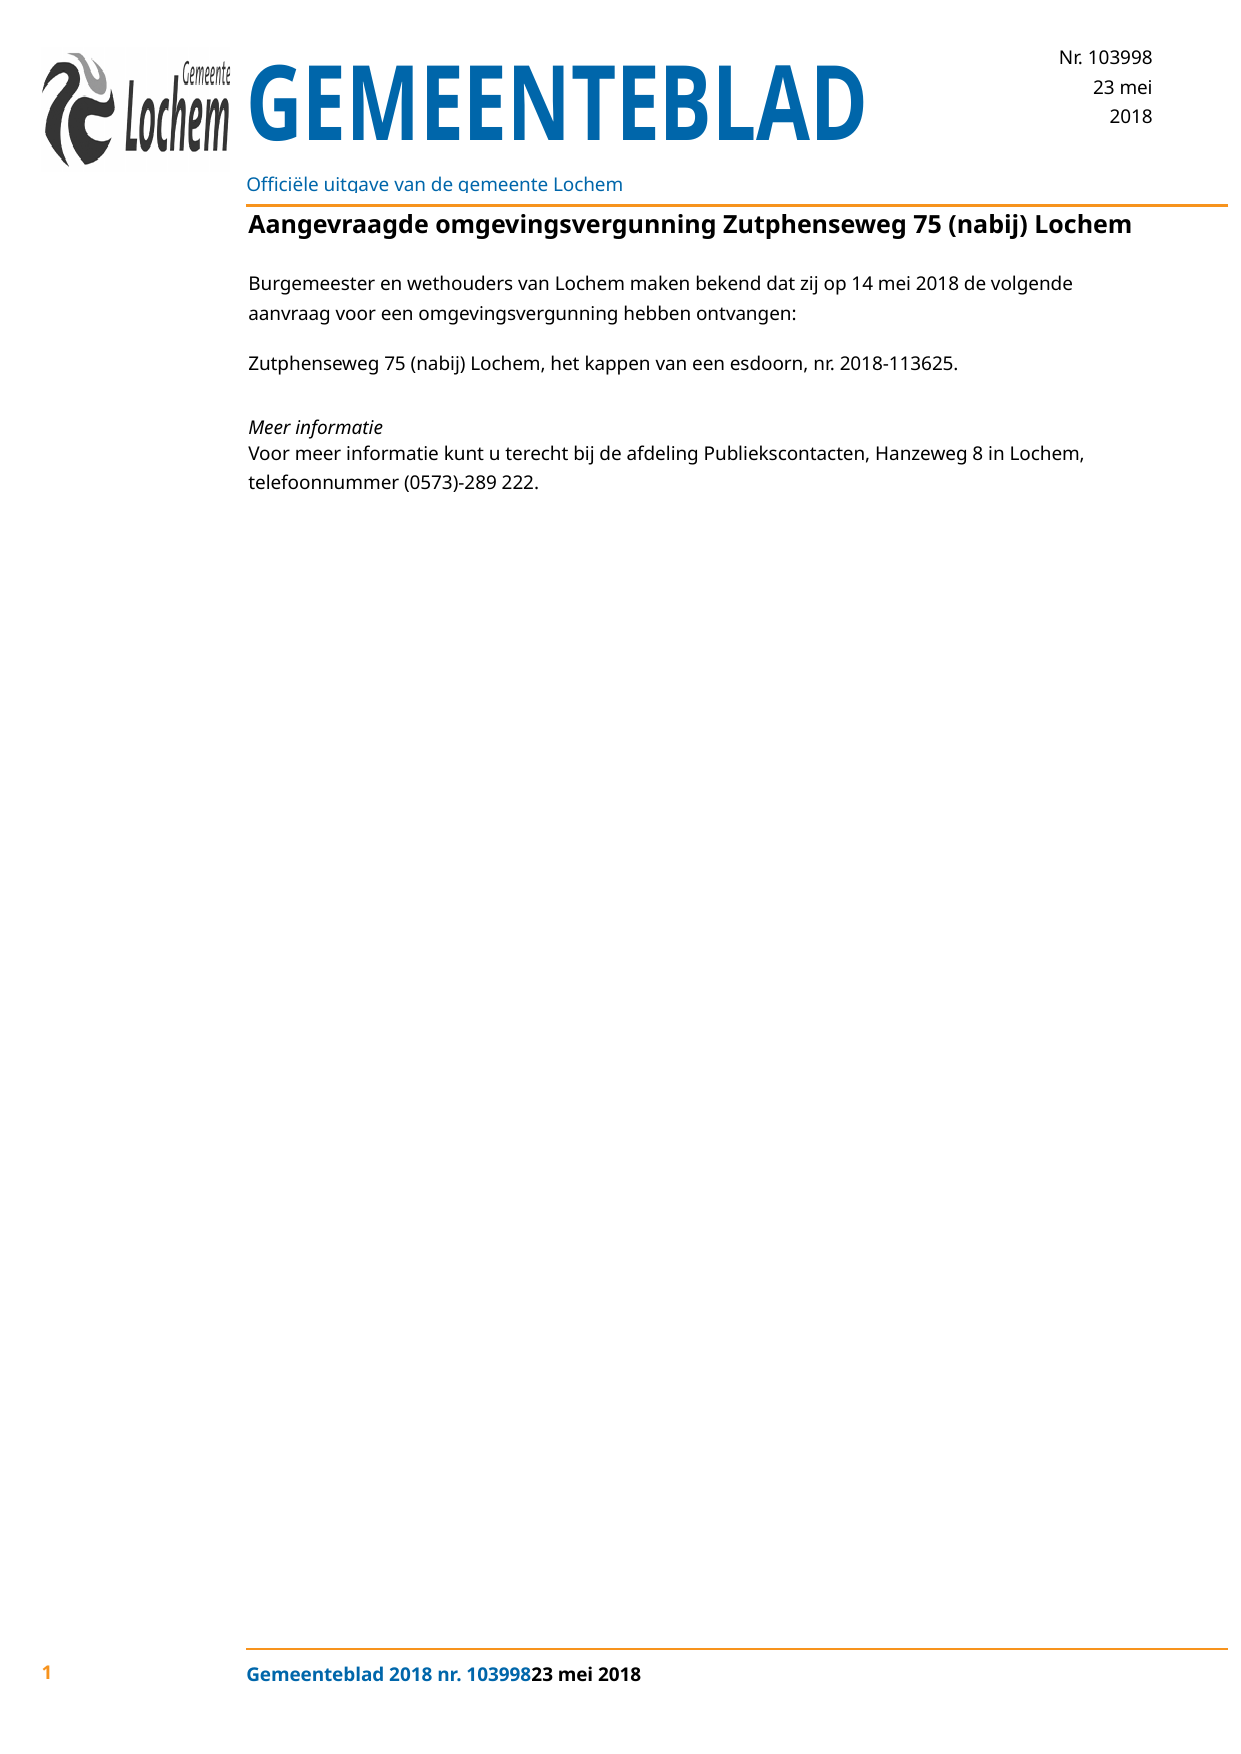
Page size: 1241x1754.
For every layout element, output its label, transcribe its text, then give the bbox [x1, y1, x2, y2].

picture [41, 47, 231, 172]
text Meer informatie [248, 414, 1152, 440]
text Aangevraagde omgevingsvergunning Zutphenseweg 75 (nabij) Lochem [248, 207, 1152, 241]
text Voor meer informatie kunt u terecht bij de afdeling Publiekscontacten, Hanzeweg 8 in Lochem, telefoonnummer (0573)-289 222. [248, 440, 1152, 495]
text Burgemeester en wethouders van Lochem maken bekend dat zij op 14 mei 2018 de volgende aanvraag voor een omgevingsvergunning hebben ontvangen: [248, 270, 1152, 326]
text Zutphenseweg 75 (nabij) Lochem, het kappen van een esdoorn, nr. 2018-113625. [248, 350, 1152, 376]
